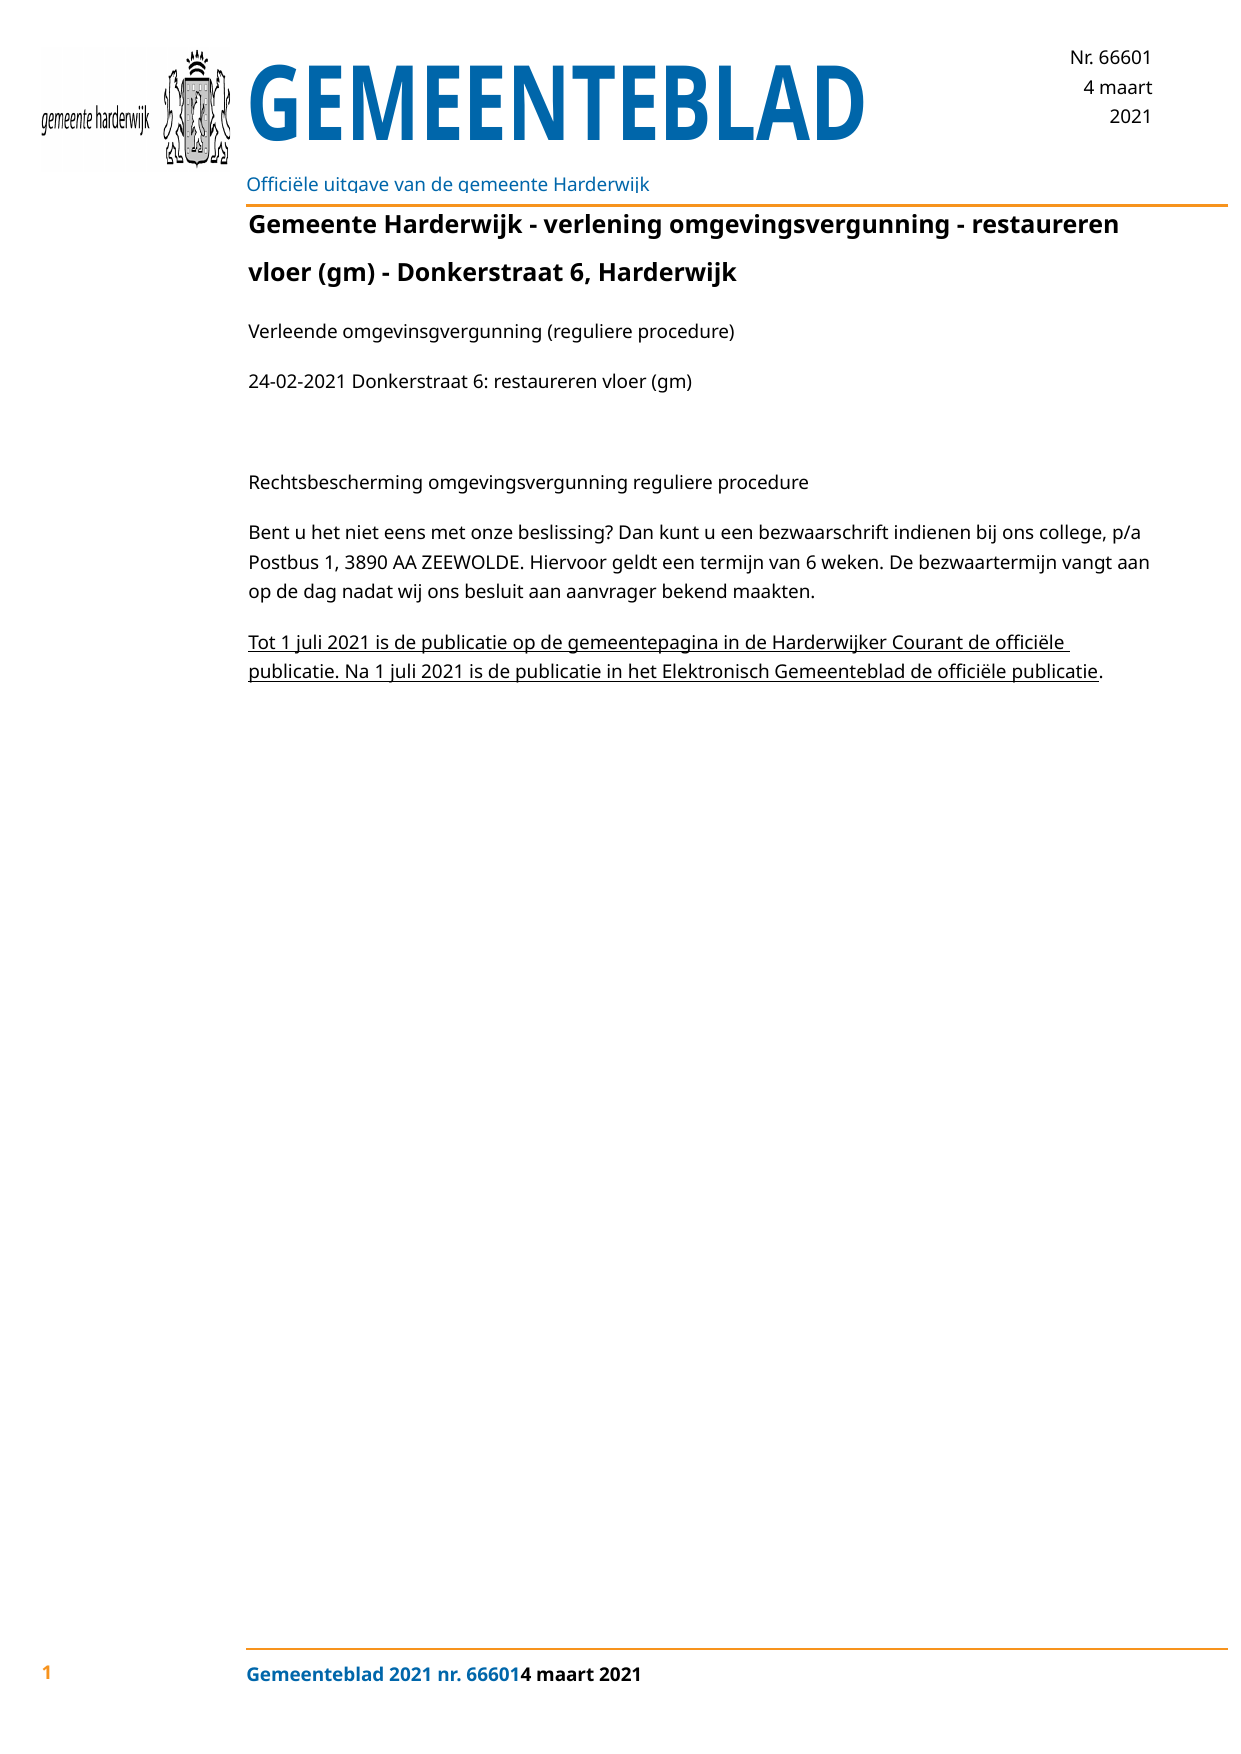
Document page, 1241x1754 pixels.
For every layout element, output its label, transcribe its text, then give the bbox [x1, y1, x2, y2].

picture [41, 47, 231, 172]
text Rechtsbescherming omgevingsvergunning reguliere procedure [248, 469, 1152, 495]
text Verleende omgevinsgvergunning (reguliere procedure) [248, 318, 1152, 344]
text 24-02-2021 Donkerstraat 6: restaureren vloer (gm) [248, 368, 1152, 394]
text Tot 1 juli 2021 is de publicatie op de gemeentepagina in de Harderwijker Courant de officiële publicatie. Na 1 juli 2021 is de publicatie in het Elektronisch Gemeenteblad de officiële publicatie. [248, 629, 1152, 684]
text Bent u het niet eens met onze beslissing? Dan kunt u een bezwaarschrift indienen bij ons college, p/a Postbus 1, 3890 AA ZEEWOLDE. Hiervoor geldt een termijn van 6 weken. De bezwaartermijn vangt aan op de dag nadat wij ons besluit aan aanvrager bekend maakten. [248, 519, 1152, 604]
text Gemeente Harderwijk - verlening omgevingsvergunning - restaureren vloer (gm) - Donkerstraat 6, Harderwijk [248, 207, 1152, 288]
